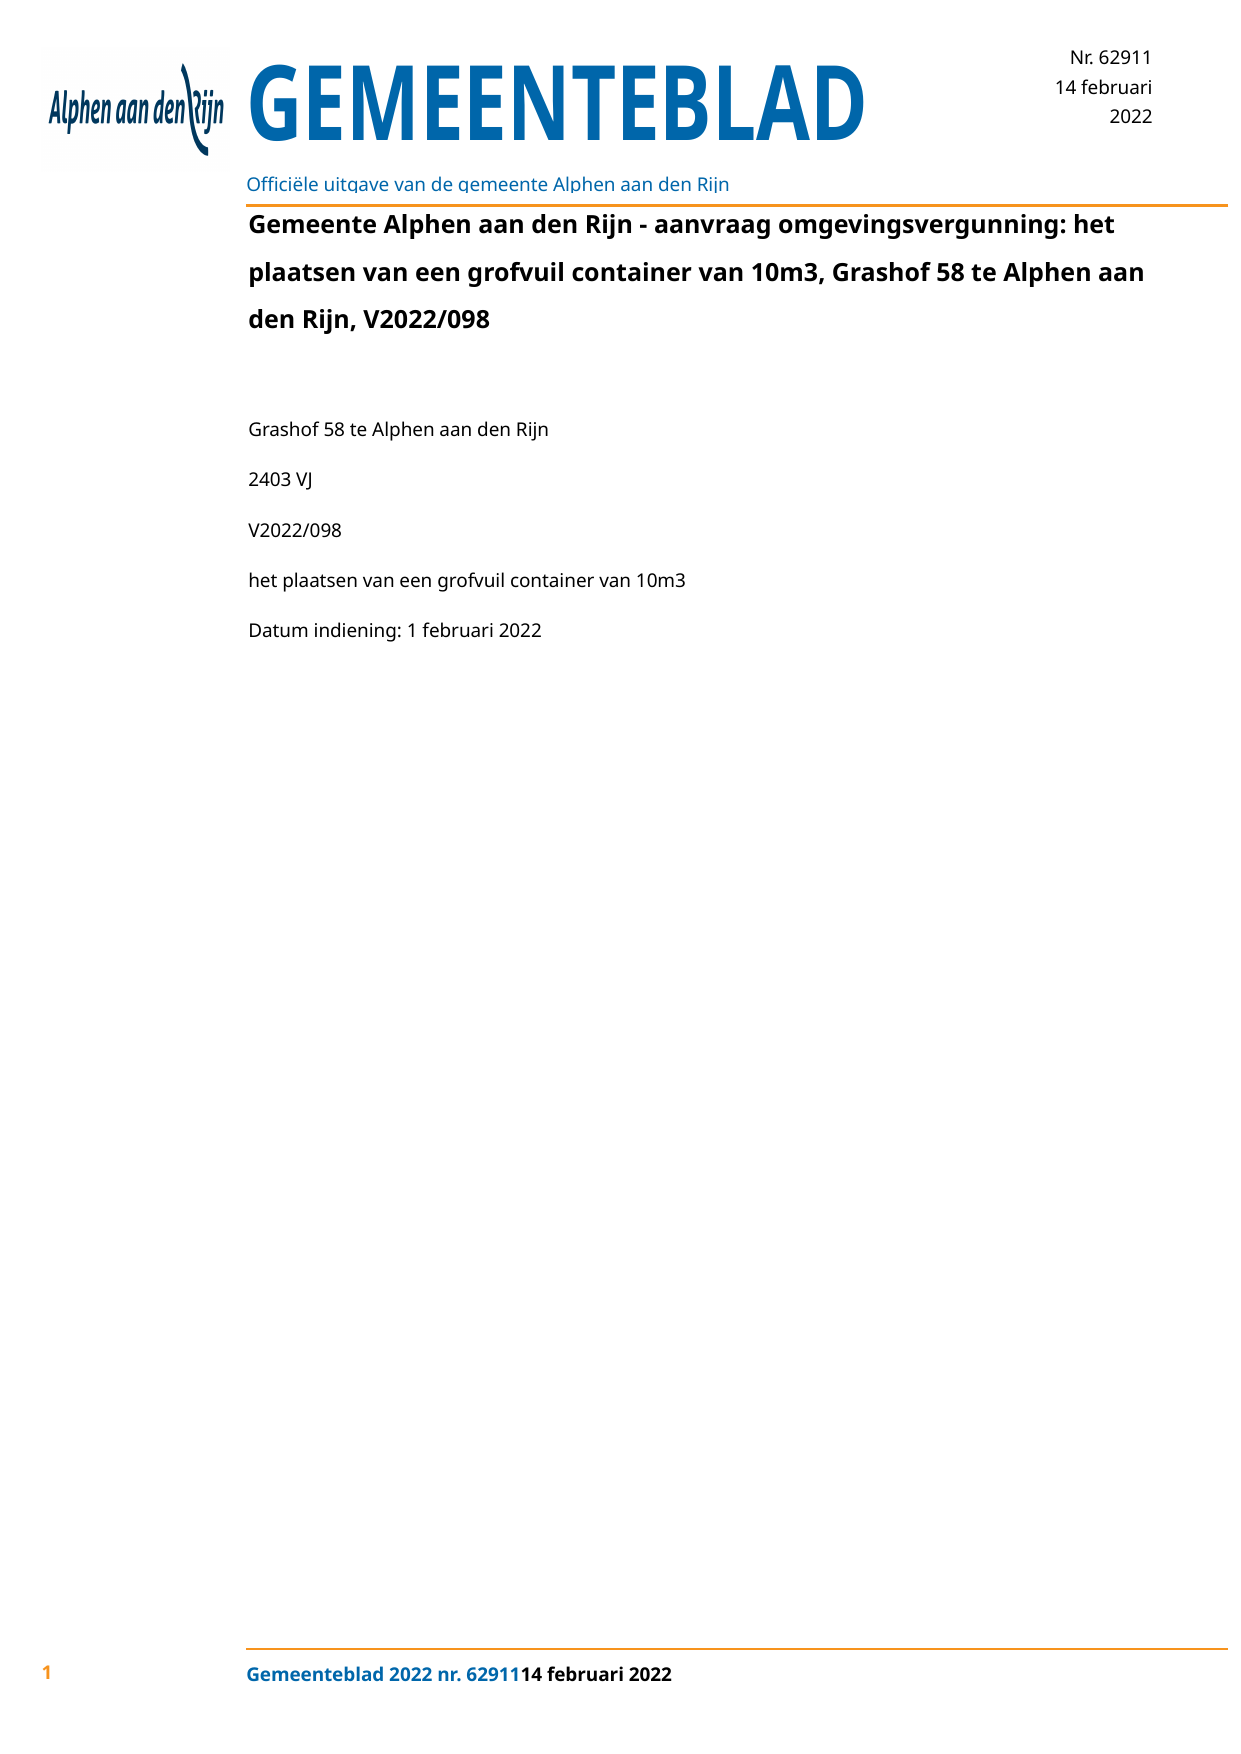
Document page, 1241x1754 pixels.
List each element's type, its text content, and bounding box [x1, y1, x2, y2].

text Gemeente Alphen aan den Rijn - aanvraag omgevingsvergunning: het plaatsen van een grofvuil container van 10m3, Grashof 58 te Alphen aan den Rijn, V2022/098 [248, 207, 1152, 336]
picture [41, 47, 231, 172]
text Grashof 58 te Alphen aan den Rijn [248, 416, 1152, 442]
text het plaatsen van een grofvuil container van 10m3 [248, 567, 1152, 593]
text Datum indiening: 1 februari 2022 [248, 618, 1152, 643]
text 2403 VJ [248, 466, 1152, 492]
text V2022/098 [248, 517, 1152, 542]
